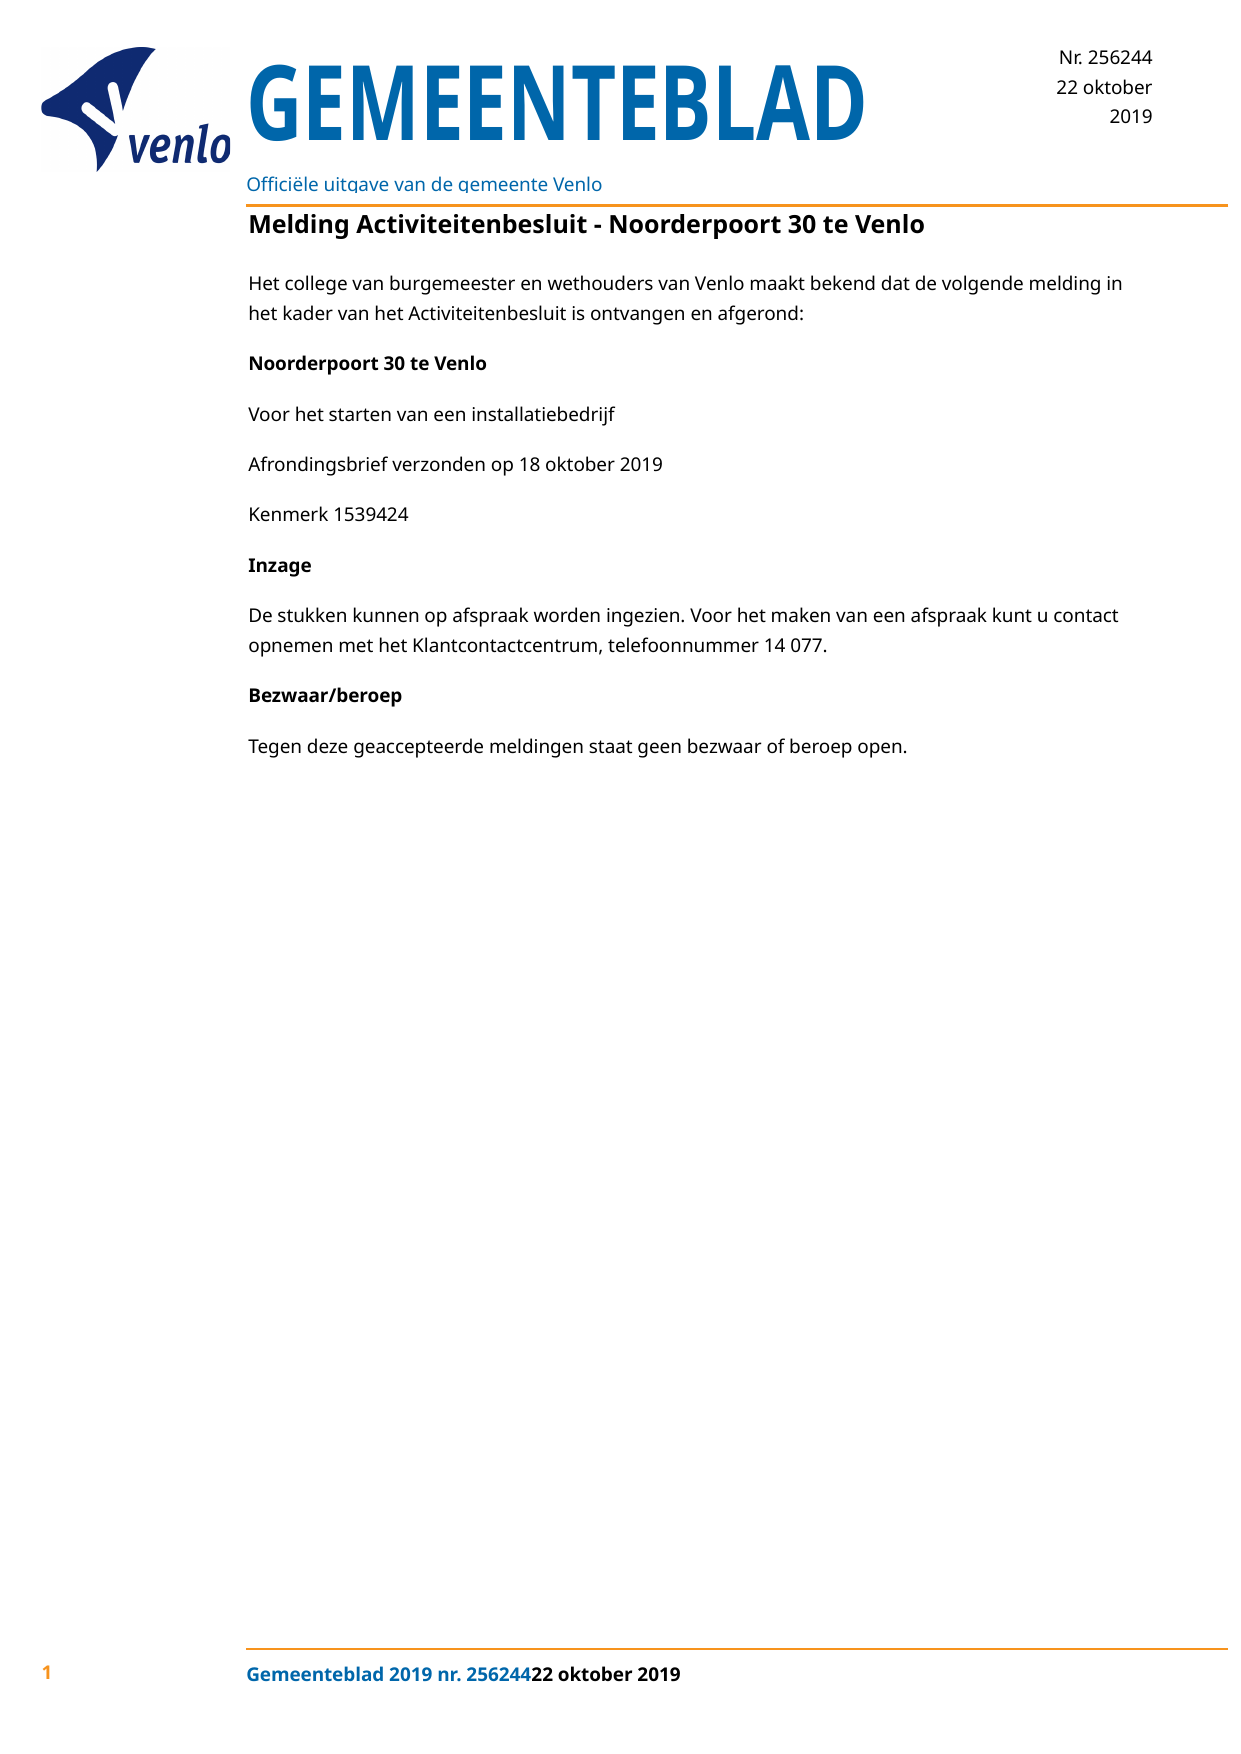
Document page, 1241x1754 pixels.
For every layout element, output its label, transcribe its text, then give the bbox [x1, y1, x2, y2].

text Inzage [248, 552, 1152, 578]
text Afrondingsbrief verzonden op 18 oktober 2019 [248, 451, 1152, 477]
text Voor het starten van een installatiebedrijf [248, 401, 1152, 426]
text Het college van burgemeester en wethouders van Venlo maakt bekend dat de volgende melding in het kader van het Activiteitenbesluit is ontvangen en afgerond: [248, 270, 1152, 326]
picture [41, 47, 231, 172]
text De stukken kunnen op afspraak worden ingezien. Voor het maken van een afspraak kunt u contact opnemen met het Klantcontactcentrum, telefoonnummer 14 077. [248, 602, 1152, 658]
text Melding Activiteitenbesluit - Noorderpoort 30 te Venlo [248, 207, 1152, 241]
text Noorderpoort 30 te Venlo [248, 350, 1152, 376]
text Tegen deze geaccepteerde meldingen staat geen bezwaar of beroep open. [248, 733, 1152, 758]
text Bezwaar/beroep [248, 682, 1152, 708]
text Kenmerk 1539424 [248, 502, 1152, 527]
